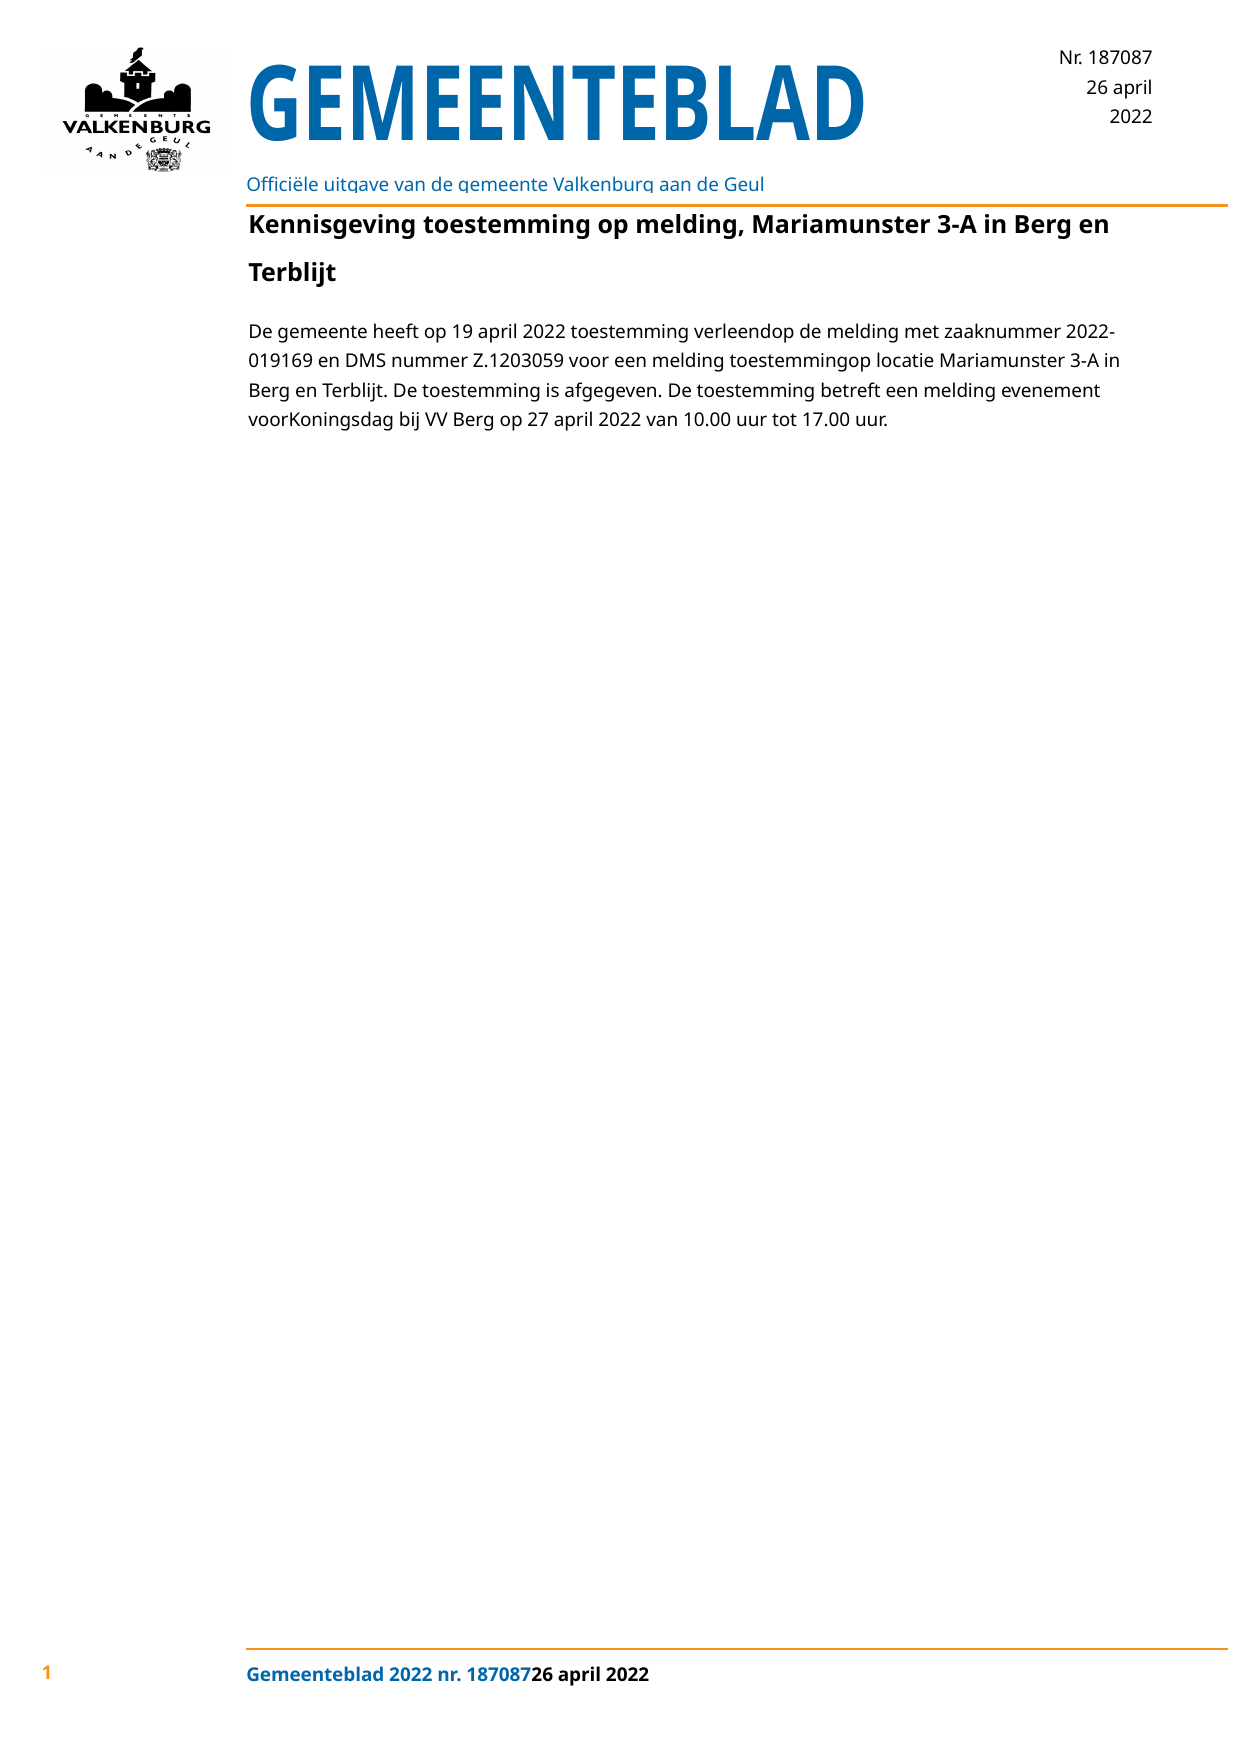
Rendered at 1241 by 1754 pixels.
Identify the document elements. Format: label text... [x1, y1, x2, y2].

text De gemeente heeft op 19 april 2022 toestemming verleendop de melding met zaaknummer 2022-019169 en DMS nummer Z.1203059 voor een melding toestemmingop locatie Mariamunster 3-A in Berg en Terblijt. De toestemming is afgegeven. De toestemming betreft een melding evenement voorKoningsdag bij VV Berg op 27 april 2022 van 10.00 uur tot 17.00 uur. [248, 318, 1152, 432]
picture [41, 47, 231, 172]
text Kennisgeving toestemming op melding, Mariamunster 3-A in Berg en Terblijt [248, 207, 1152, 288]
